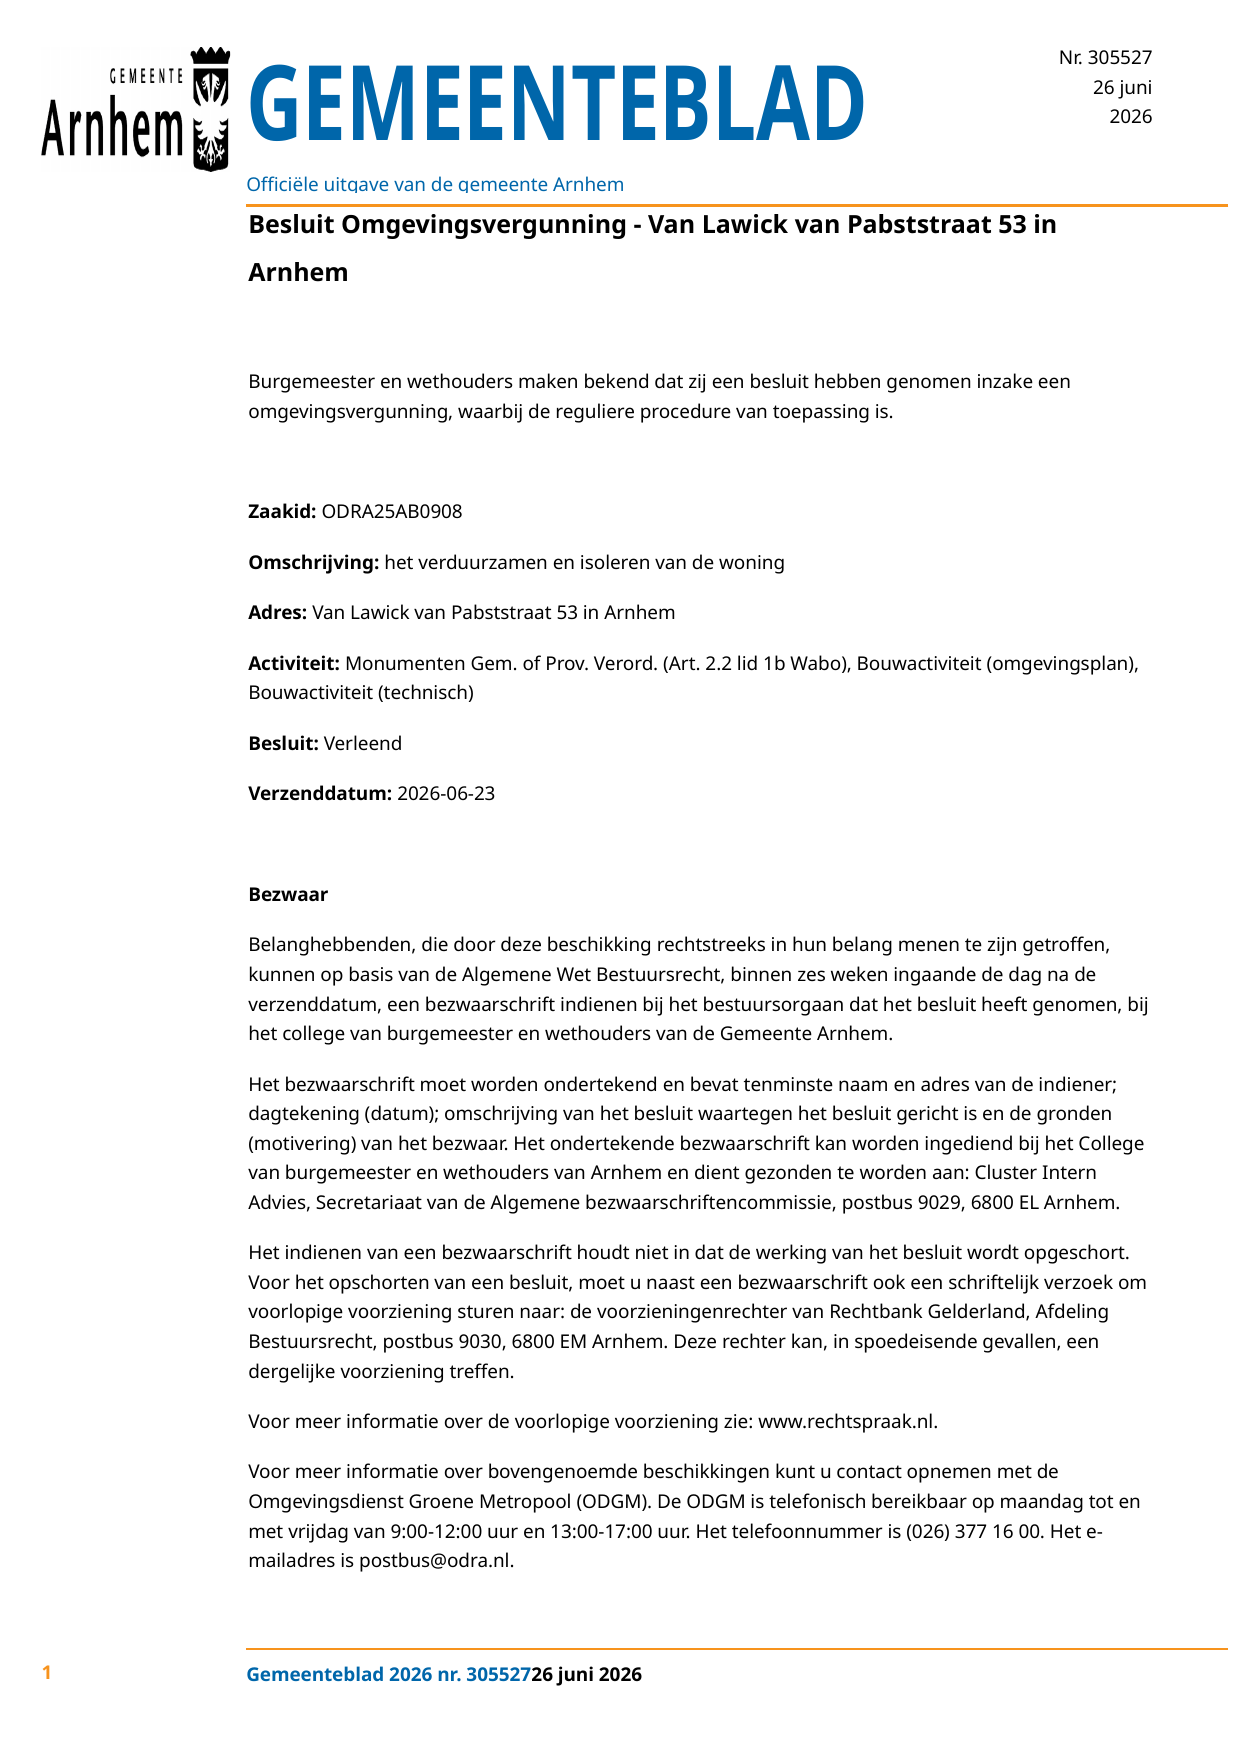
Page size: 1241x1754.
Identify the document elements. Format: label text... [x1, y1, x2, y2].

text Het bezwaarschrift moet worden ondertekend en bevat tenminste naam en adres van de indiener; dagtekening (datum); omschrijving van het besluit waartegen het besluit gericht is en de gronden (motivering) van het bezwaar. Het ondertekende bezwaarschrift kan worden ingediend bij het College van burgemeester en wethouders van Arnhem en dient gezonden te worden aan: Cluster Intern Advies, Secretariaat van de Algemene bezwaarschriftencommissie, postbus 9029, 6800 EL Arnhem. [248, 1071, 1152, 1215]
text Het indienen van een bezwaarschrift houdt niet in dat de werking van het besluit wordt opgeschort. Voor het opschorten van een besluit, moet u naast een bezwaarschrift ook een schriftelijk verzoek om voorlopige voorziening sturen naar: de voorzieningenrechter van Rechtbank Gelderland, Afdeling Bestuursrecht, postbus 9030, 6800 EM Arnhem. Deze rechter kan, in spoedeisende gevallen, een dergelijke voorziening treffen. [248, 1239, 1152, 1384]
text Voor meer informatie over bovengenoemde beschikkingen kunt u contact opnemen met de Omgevingsdienst Groene Metropool (ODGM). De ODGM is telefonisch bereikbaar op maandag tot en met vrijdag van 9:00-12:00 uur en 13:00-17:00 uur. Het telefoonnummer is (026) 377 16 00. Het e-mailadres is postbus@odra.nl. [248, 1459, 1152, 1573]
picture [41, 47, 231, 172]
text Verzenddatum: 2026-06-23 [248, 780, 1152, 806]
text Belanghebbenden, die door deze beschikking rechtstreeks in hun belang menen te zijn getroffen, kunnen op basis van de Algemene Wet Bestuursrecht, binnen zes weken ingaande de dag na de verzenddatum, een bezwaarschrift indienen bij het bestuursorgaan dat het besluit heeft genomen, bij het college van burgemeester en wethouders van de Gemeente Arnhem. [248, 932, 1152, 1046]
text Adres: Van Lawick van Pabststraat 53 in Arnhem [248, 599, 1152, 625]
text Voor meer informatie over de voorlopige voorziening zie: www.rechtspraak.nl. [248, 1408, 1152, 1434]
text Omschrijving: het verduurzamen en isoleren van de woning [248, 549, 1152, 575]
text Burgemeester en wethouders maken bekend dat zij een besluit hebben genomen inzake een omgevingsvergunning, waarbij de reguliere procedure van toepassing is. [248, 368, 1152, 424]
text Besluit: Verleend [248, 730, 1152, 756]
text Besluit Omgevingsvergunning - Van Lawick van Pabststraat 53 in Arnhem [248, 207, 1152, 288]
text Bezwaar [248, 881, 1152, 907]
text Zaakid: ODRA25AB0908 [248, 499, 1152, 524]
text Activiteit: Monumenten Gem. of Prov. Verord. (Art. 2.2 lid 1b Wabo), Bouwactiviteit (omgevingsplan), Bouwactiviteit (technisch) [248, 650, 1152, 705]
